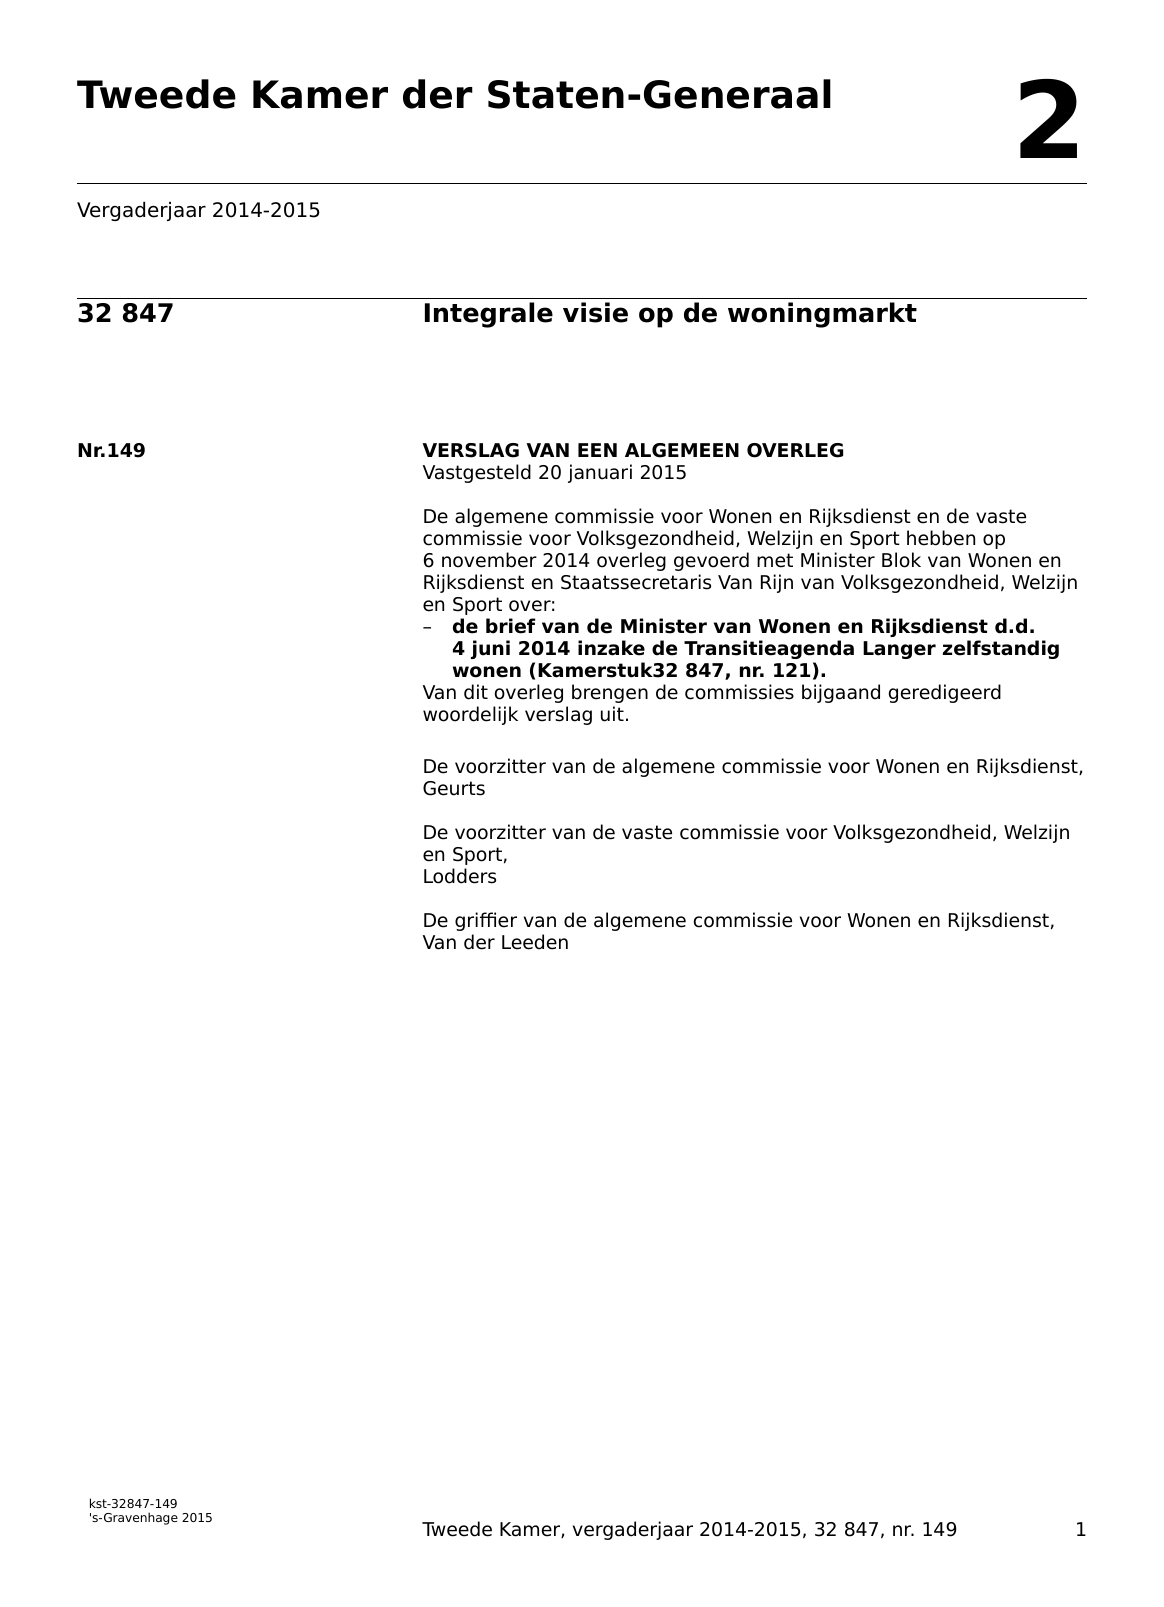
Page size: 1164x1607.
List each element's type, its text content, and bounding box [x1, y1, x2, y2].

table_header 2 [886, 59, 1087, 183]
text De voorzitter van de algemene commissie voor Wonen en Rijksdienst, Geurts [422, 756, 1087, 799]
text De algemene commissie voor Wonen en Rijksdienst en de vaste commissie voor Volksgezondheid, Welzijn en Sport hebben op 6 november 2014 overleg gevoerd met Minister Blok van Wonen en Rijksdienst en Staatssecretaris Van Rijn van Volksgezondheid, Welzijn en Sport over: [422, 506, 1087, 616]
text – de brief van de Minister van Wonen en Rijksdienst d.d. 4 juni 2014 inzake de Transitieagenda Langer zelfstandig wonen (Kamerstuk32 847, nr. 121). [422, 616, 1087, 682]
text Van dit overleg brengen de commissies bijgaand geredigeerd woordelijk verslag uit. [422, 682, 1087, 726]
text De griffier van de algemene commissie voor Wonen en Rijksdienst, Van der Leeden [422, 910, 1087, 954]
subtitle 32 847 Integrale visie op de woningmarkt [77, 299, 1087, 329]
text De voorzitter van de vaste commissie voor Volksgezondheid, Welzijn en Sport, Lodders [422, 822, 1087, 888]
text kst-32847-149 [88, 1497, 323, 1511]
subtitle Nr.149 VERSLAG VAN EEN ALGEMEEN OVERLEG [77, 440, 1087, 462]
table_cell Vergaderjaar 2014-2015 [77, 184, 1087, 298]
text Vastgesteld 20 januari 2015 [422, 462, 1087, 484]
table_header Tweede Kamer der Staten-Generaal [77, 59, 886, 183]
text 's-Gravenhage 2015 [88, 1511, 323, 1525]
